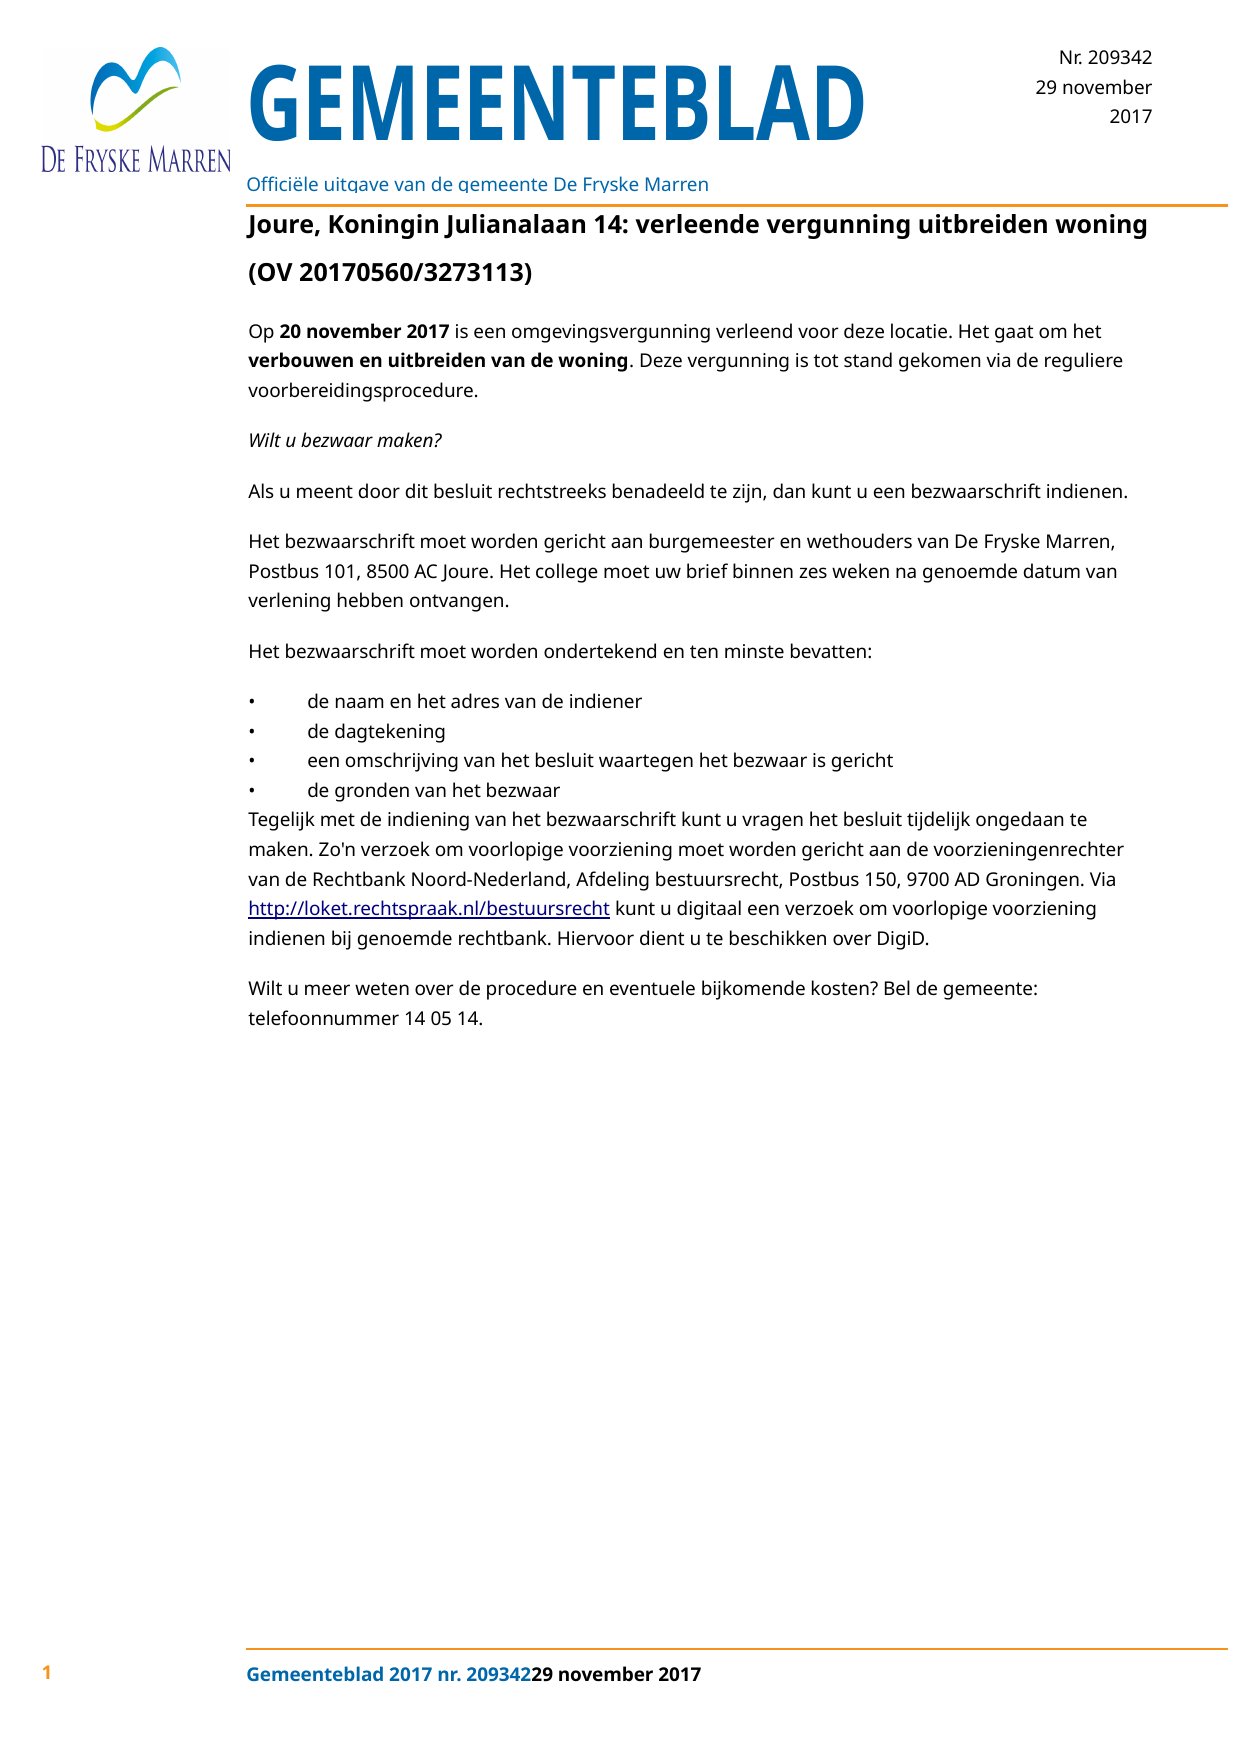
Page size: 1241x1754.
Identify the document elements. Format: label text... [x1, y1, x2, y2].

text Wilt u meer weten over de procedure en eventuele bijkomende kosten? Bel de gemeente: telefoonnummer 14 05 14. [248, 975, 1152, 1031]
text Wilt u bezwaar maken? [248, 427, 1152, 453]
list een omschrijving van het besluit waartegen het bezwaar is gericht [248, 747, 1152, 773]
list de gronden van het bezwaar [248, 777, 1152, 803]
text Tegelijk met de indiening van het bezwaarschrift kunt u vragen het besluit tijdelijk ongedaan te maken. Zo'n verzoek om voorlopige voorziening moet worden gericht aan de voorzieningenrechter van de Rechtbank Noord-Nederland, Afdeling bestuursrecht, Postbus 150, 9700 AD Groningen. Via http://loket.rechtspraak.nl/bestuursrecht kunt u digitaal een verzoek om voorlopige voorziening indienen bij genoemde rechtbank. Hiervoor dient u te beschikken over DigiD. [248, 807, 1152, 951]
text Joure, Koningin Julianalaan 14: verleende vergunning uitbreiden woning (OV 20170560/3273113) [248, 207, 1152, 288]
list de dagtekening [248, 718, 1152, 744]
text Op 20 november 2017 is een omgevingsvergunning verleend voor deze locatie. Het gaat om het verbouwen en uitbreiden van de woning. Deze vergunning is tot stand gekomen via de reguliere voorbereidingsprocedure. [248, 318, 1152, 403]
list de naam en het adres van de indiener [248, 688, 1152, 714]
text Het bezwaarschrift moet worden ondertekend en ten minste bevatten: [248, 638, 1152, 664]
text Het bezwaarschrift moet worden gericht aan burgemeester en wethouders van De Fryske Marren, Postbus 101, 8500 AC Joure. Het college moet uw brief binnen zes weken na genoemde datum van verlening hebben ontvangen. [248, 528, 1152, 613]
text Als u meent door dit besluit rechtstreeks benadeeld te zijn, dan kunt u een bezwaarschrift indienen. [248, 478, 1152, 504]
picture [41, 47, 231, 172]
